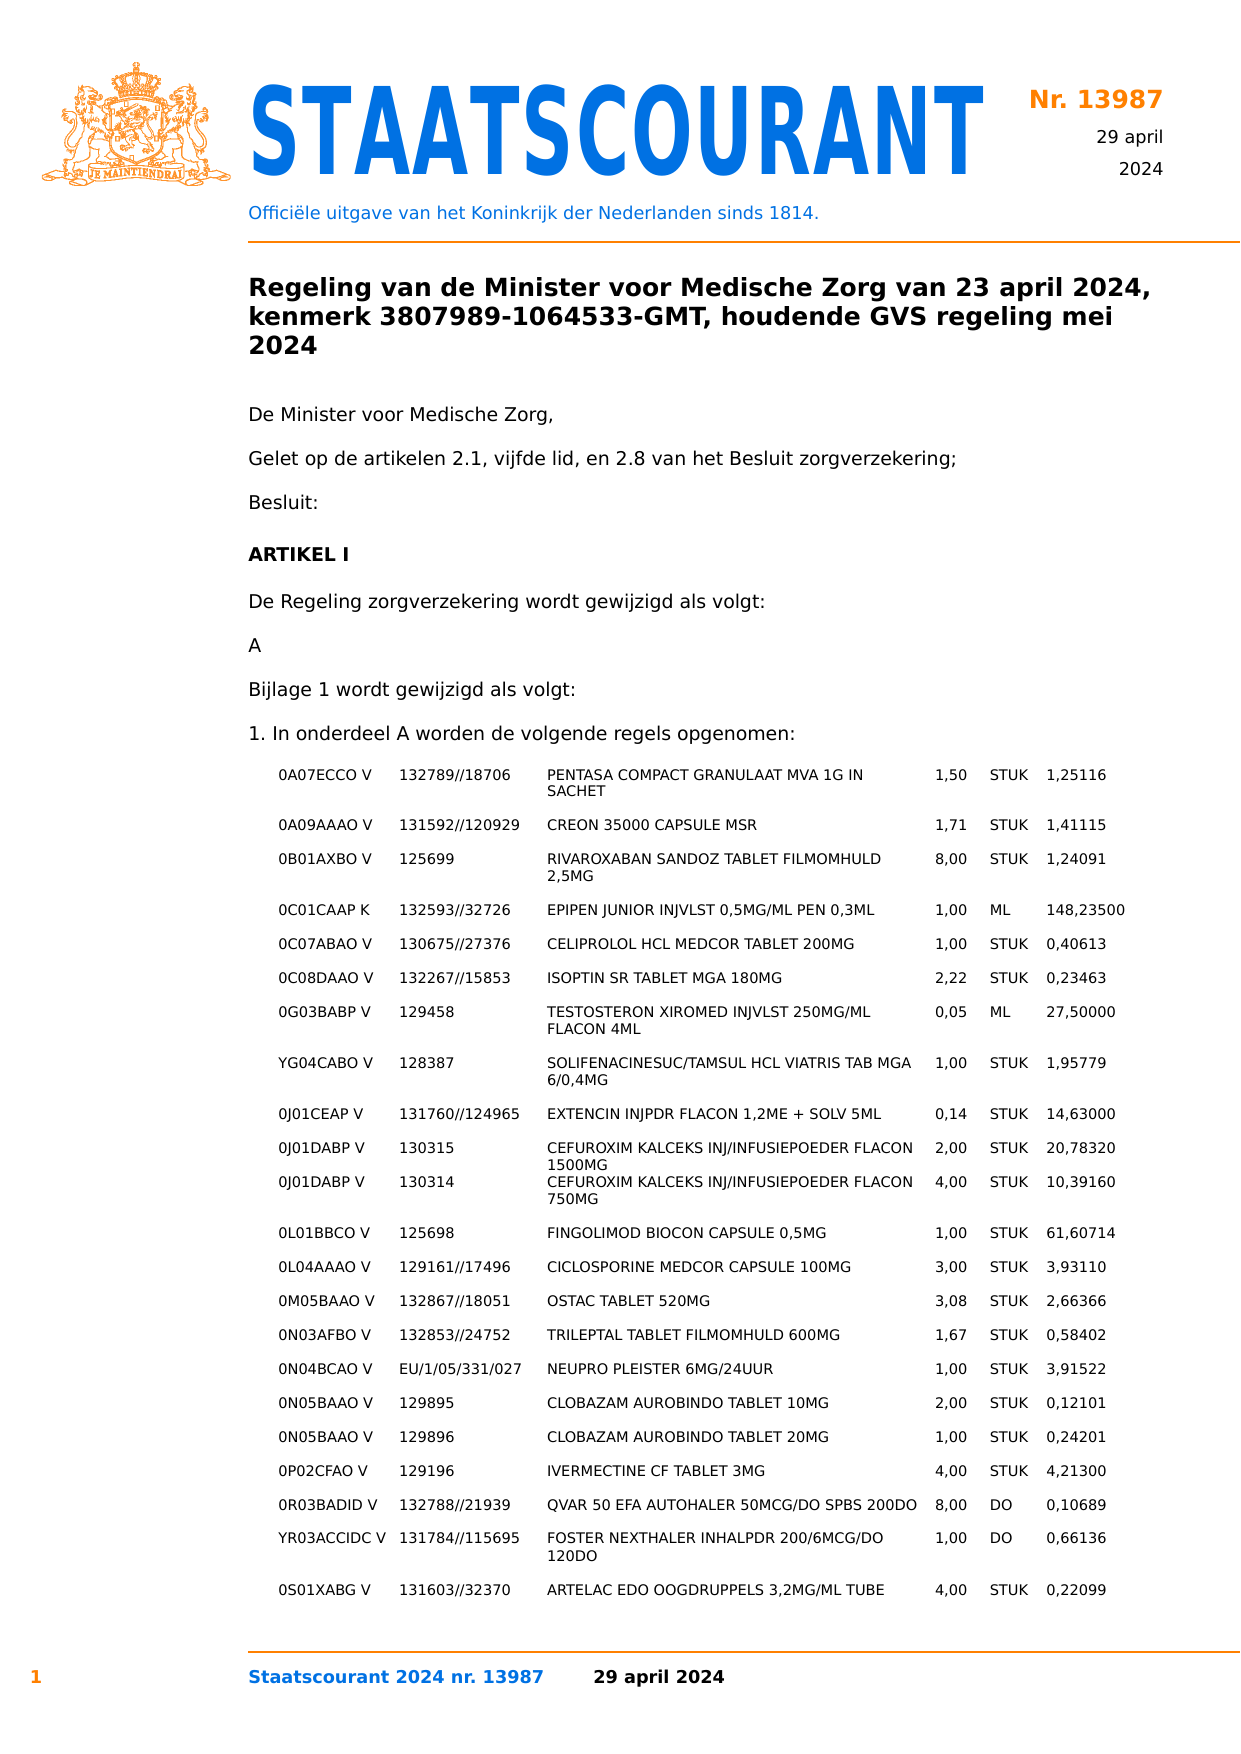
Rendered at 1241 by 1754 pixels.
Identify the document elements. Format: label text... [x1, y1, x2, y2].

table_cell [278, 1378, 1163, 1394]
table_cell 0,24201 [1040, 1429, 1163, 1446]
text De Minister voor Medische Zorg, [248, 404, 1163, 426]
table_cell 3,93110 [1040, 1259, 1163, 1276]
table_cell CLOBAZAM AUROBINDO TABLET 20MG [541, 1429, 929, 1446]
table_cell [278, 1089, 1163, 1106]
table_cell ML [984, 1004, 1040, 1038]
table_cell RIVAROXABAN SANDOZ TABLET FILMOMHULD 2,5MG [541, 851, 929, 885]
table_cell 128387 [393, 1055, 541, 1089]
table_header 1,50 [929, 766, 984, 800]
table_cell STUK [984, 1174, 1040, 1208]
table_cell SOLIFENACINESUC/TAMSUL HCL VIATRIS TAB MGA 6/0,4MG [541, 1055, 929, 1089]
table_cell NEUPRO PLEISTER 6MG/24UUR [541, 1361, 929, 1378]
table_cell STUK [984, 1259, 1040, 1276]
table_cell [278, 1514, 1163, 1530]
table_cell 1,41115 [1040, 817, 1163, 834]
table_cell 0,40613 [1040, 936, 1163, 953]
table_cell STUK [984, 1327, 1040, 1344]
table_cell 0N04BCAO V [278, 1361, 393, 1378]
table_cell STUK [984, 1463, 1040, 1479]
table_cell 132788//21939 [393, 1496, 541, 1513]
table_cell 130314 [393, 1174, 541, 1208]
table_cell 1,00 [929, 1225, 984, 1242]
table_cell STUK [984, 970, 1040, 987]
table_cell [278, 834, 1163, 851]
table_cell 132867//18051 [393, 1293, 541, 1310]
table_cell [393, 1412, 541, 1428]
table_cell TRILEPTAL TABLET FILMOMHULD 600MG [541, 1327, 929, 1344]
table_cell [278, 1123, 1163, 1140]
table_header Nr. 13987 [998, 62, 1240, 121]
table_cell STUK [984, 1293, 1040, 1310]
subtitle Regeling van de Minister voor Medische Zorg van 23 april 2024, kenmerk 3807989-1064533-GMT, houdende GVS regeling mei 2024 [248, 273, 1163, 361]
table_cell 1,24091 [1040, 851, 1163, 885]
table_cell 132853//24752 [393, 1327, 541, 1344]
table_cell 4,21300 [1040, 1463, 1163, 1479]
table_cell 129895 [393, 1395, 541, 1412]
table_cell [984, 1412, 1040, 1428]
table_cell 0,12101 [1040, 1395, 1163, 1412]
table_cell 1,00 [929, 1361, 984, 1378]
table_cell STUK [984, 851, 1040, 885]
table_cell 29 april [998, 121, 1240, 153]
table_cell STUK [984, 1429, 1040, 1446]
table_cell STUK [984, 1055, 1040, 1089]
table_cell 131760//124965 [393, 1106, 541, 1123]
picture [41, 62, 231, 186]
table_cell 1,00 [929, 1530, 984, 1564]
table_cell 2024 [998, 153, 1240, 203]
table_cell 0L01BBCO V [278, 1225, 393, 1242]
table_header STUK [984, 766, 1040, 800]
table_cell 0L04AAAO V [278, 1259, 393, 1276]
table_cell YR03ACCIDC V [278, 1530, 393, 1564]
table_cell [278, 919, 1163, 936]
table_header [25, 62, 248, 241]
table_cell 131592//120929 [393, 817, 541, 834]
table_cell 0C08DAAO V [278, 970, 393, 987]
table_cell CICLOSPORINE MEDCOR CAPSULE 100MG [541, 1259, 929, 1276]
table_cell STUK [984, 1106, 1040, 1123]
table_cell [278, 953, 1163, 970]
table_cell 0C01CAAP K [278, 902, 393, 919]
table_cell 0R03BADID V [278, 1496, 393, 1513]
table_cell 1,00 [929, 936, 984, 953]
table_cell [929, 1412, 984, 1428]
table_cell 0,23463 [1040, 970, 1163, 987]
table_cell 1,00 [929, 1429, 984, 1446]
table_cell 4,00 [929, 1174, 984, 1208]
table_cell CREON 35000 CAPSULE MSR [541, 817, 929, 834]
table_cell [541, 1412, 929, 1428]
table_cell [278, 1344, 1163, 1361]
table_cell ML [984, 902, 1040, 919]
table_cell STUK [984, 817, 1040, 834]
table_cell YG04CABO V [278, 1055, 393, 1089]
table_cell 148,23500 [1040, 902, 1163, 919]
table_cell 0A09AAAO V [278, 817, 393, 834]
table_cell [278, 1564, 1163, 1581]
table_cell 0P02CFAO V [278, 1463, 393, 1479]
table_cell 3,91522 [1040, 1361, 1163, 1378]
subtitle ARTIKEL I [248, 544, 1163, 566]
table_cell 0J01DABP V [278, 1140, 393, 1174]
table_cell 8,00 [929, 851, 984, 885]
text Besluit: [248, 492, 1163, 514]
table_cell 0N03AFBO V [278, 1327, 393, 1344]
text De Regeling zorgverzekering wordt gewijzigd als volgt: [248, 591, 1163, 613]
table_header 0A07ECCO V [278, 766, 393, 800]
table_cell 27,50000 [1040, 1004, 1163, 1038]
table_cell 0,14 [929, 1106, 984, 1123]
text Gelet op de artikelen 2.1, vijfde lid, en 2.8 van het Besluit zorgverzekering; [248, 448, 1163, 470]
table_cell OSTAC TABLET 520MG [541, 1293, 929, 1310]
table_cell Officiële uitgave van het Koninkrijk der Nederlanden sinds 1814. [248, 203, 1240, 241]
table_cell 20,78320 [1040, 1140, 1163, 1174]
table_cell [278, 1480, 1163, 1496]
table_cell 1,71 [929, 817, 984, 834]
table_cell [1040, 1412, 1163, 1428]
table_cell 1,00 [929, 1055, 984, 1089]
table_cell 129458 [393, 1004, 541, 1038]
table_cell 0,22099 [1040, 1581, 1163, 1598]
table_cell 0,58402 [1040, 1327, 1163, 1344]
table_cell 1,00 [929, 902, 984, 919]
table_cell EXTENCIN INJPDR FLACON 1,2ME + SOLV 5ML [541, 1106, 929, 1123]
table_cell 2,00 [929, 1395, 984, 1412]
table_cell 0J01CEAP V [278, 1106, 393, 1123]
table_cell 0N05BAAO V [278, 1429, 393, 1446]
table_cell CLOBAZAM AUROBINDO TABLET 10MG [541, 1395, 929, 1412]
table_cell FOSTER NEXTHALER INHALPDR 200/6MCG/DO 120DO [541, 1530, 929, 1564]
table_cell CELIPROLOL HCL MEDCOR TABLET 200MG [541, 936, 929, 953]
table_header 1,25116 [1040, 766, 1163, 800]
table_cell STUK [984, 1581, 1040, 1598]
table_cell 129896 [393, 1429, 541, 1446]
text 1. In onderdeel A worden de volgende regels opgenomen: [248, 722, 1163, 744]
table_cell [278, 800, 1163, 817]
table_cell 129161//17496 [393, 1259, 541, 1276]
table_cell STUK [984, 1361, 1040, 1378]
table_cell [278, 1242, 1163, 1259]
table_cell [278, 987, 1163, 1004]
table_cell [278, 885, 1163, 902]
table_cell CEFUROXIM KALCEKS INJ/INFUSIEPOEDER FLACON 1500MG [541, 1140, 929, 1174]
table_cell 0,05 [929, 1004, 984, 1038]
table_cell [278, 1412, 393, 1428]
text Bijlage 1 wordt gewijzigd als volgt: [248, 679, 1163, 701]
text A [248, 635, 1163, 657]
table_cell [278, 1208, 1163, 1225]
table_cell [278, 1038, 1163, 1055]
table_cell 130315 [393, 1140, 541, 1174]
table_cell 2,00 [929, 1140, 984, 1174]
table_cell 125699 [393, 851, 541, 885]
table_cell CEFUROXIM KALCEKS INJ/INFUSIEPOEDER FLACON 750MG [541, 1174, 929, 1208]
table_cell STUK [984, 1140, 1040, 1174]
table_cell 1,95779 [1040, 1055, 1163, 1089]
table_cell 4,00 [929, 1581, 984, 1598]
table_cell DO [984, 1530, 1040, 1564]
table_cell STUK [984, 936, 1040, 953]
table_cell 8,00 [929, 1496, 984, 1513]
table_cell 0C07ABAO V [278, 936, 393, 953]
table_cell 125698 [393, 1225, 541, 1242]
table_cell EPIPEN JUNIOR INJVLST 0,5MG/ML PEN 0,3ML [541, 902, 929, 919]
table_cell 61,60714 [1040, 1225, 1163, 1242]
table_cell ARTELAC EDO OOGDRUPPELS 3,2MG/ML TUBE [541, 1581, 929, 1598]
table_cell STUK [984, 1395, 1040, 1412]
table_cell TESTOSTERON XIROMED INJVLST 250MG/ML FLACON 4ML [541, 1004, 929, 1038]
table_cell 3,00 [929, 1259, 984, 1276]
table_cell STUK [984, 1225, 1040, 1242]
table_cell 132267//15853 [393, 970, 541, 987]
table_cell 0N05BAAO V [278, 1395, 393, 1412]
table_cell 0S01XABG V [278, 1581, 393, 1598]
table_cell [278, 1446, 1163, 1462]
table_cell 14,63000 [1040, 1106, 1163, 1123]
table_header PENTASA COMPACT GRANULAAT MVA 1G IN SACHET [541, 766, 929, 800]
table_cell 132593//32726 [393, 902, 541, 919]
table_cell 0G03BABP V [278, 1004, 393, 1038]
table_cell 130675//27376 [393, 936, 541, 953]
table_cell EU/1/05/331/027 [393, 1361, 541, 1378]
table_cell IVERMECTINE CF TABLET 3MG [541, 1463, 929, 1479]
table_header 132789//18706 [393, 766, 541, 800]
table_cell 131784//115695 [393, 1530, 541, 1564]
table_cell [278, 1310, 1163, 1327]
table_cell 1,67 [929, 1327, 984, 1344]
table_cell 0J01DABP V [278, 1174, 393, 1208]
table_cell 3,08 [929, 1293, 984, 1310]
table_cell 2,66366 [1040, 1293, 1163, 1310]
table_cell 4,00 [929, 1463, 984, 1479]
table_cell QVAR 50 EFA AUTOHALER 50MCG/DO SPBS 200DO [541, 1496, 929, 1513]
table_cell 129196 [393, 1463, 541, 1479]
table_cell 2,22 [929, 970, 984, 987]
table_cell FINGOLIMOD BIOCON CAPSULE 0,5MG [541, 1225, 929, 1242]
table_cell 131603//32370 [393, 1581, 541, 1598]
table_cell 10,39160 [1040, 1174, 1163, 1208]
table_cell 0,10689 [1040, 1496, 1163, 1513]
table_cell 0,66136 [1040, 1530, 1163, 1564]
table_header STAATSCOURANT [248, 62, 998, 203]
table_cell 0M05BAAO V [278, 1293, 393, 1310]
table_cell [278, 1276, 1163, 1293]
table_cell 0B01AXBO V [278, 851, 393, 885]
table_cell DO [984, 1496, 1040, 1513]
table_cell ISOPTIN SR TABLET MGA 180MG [541, 970, 929, 987]
